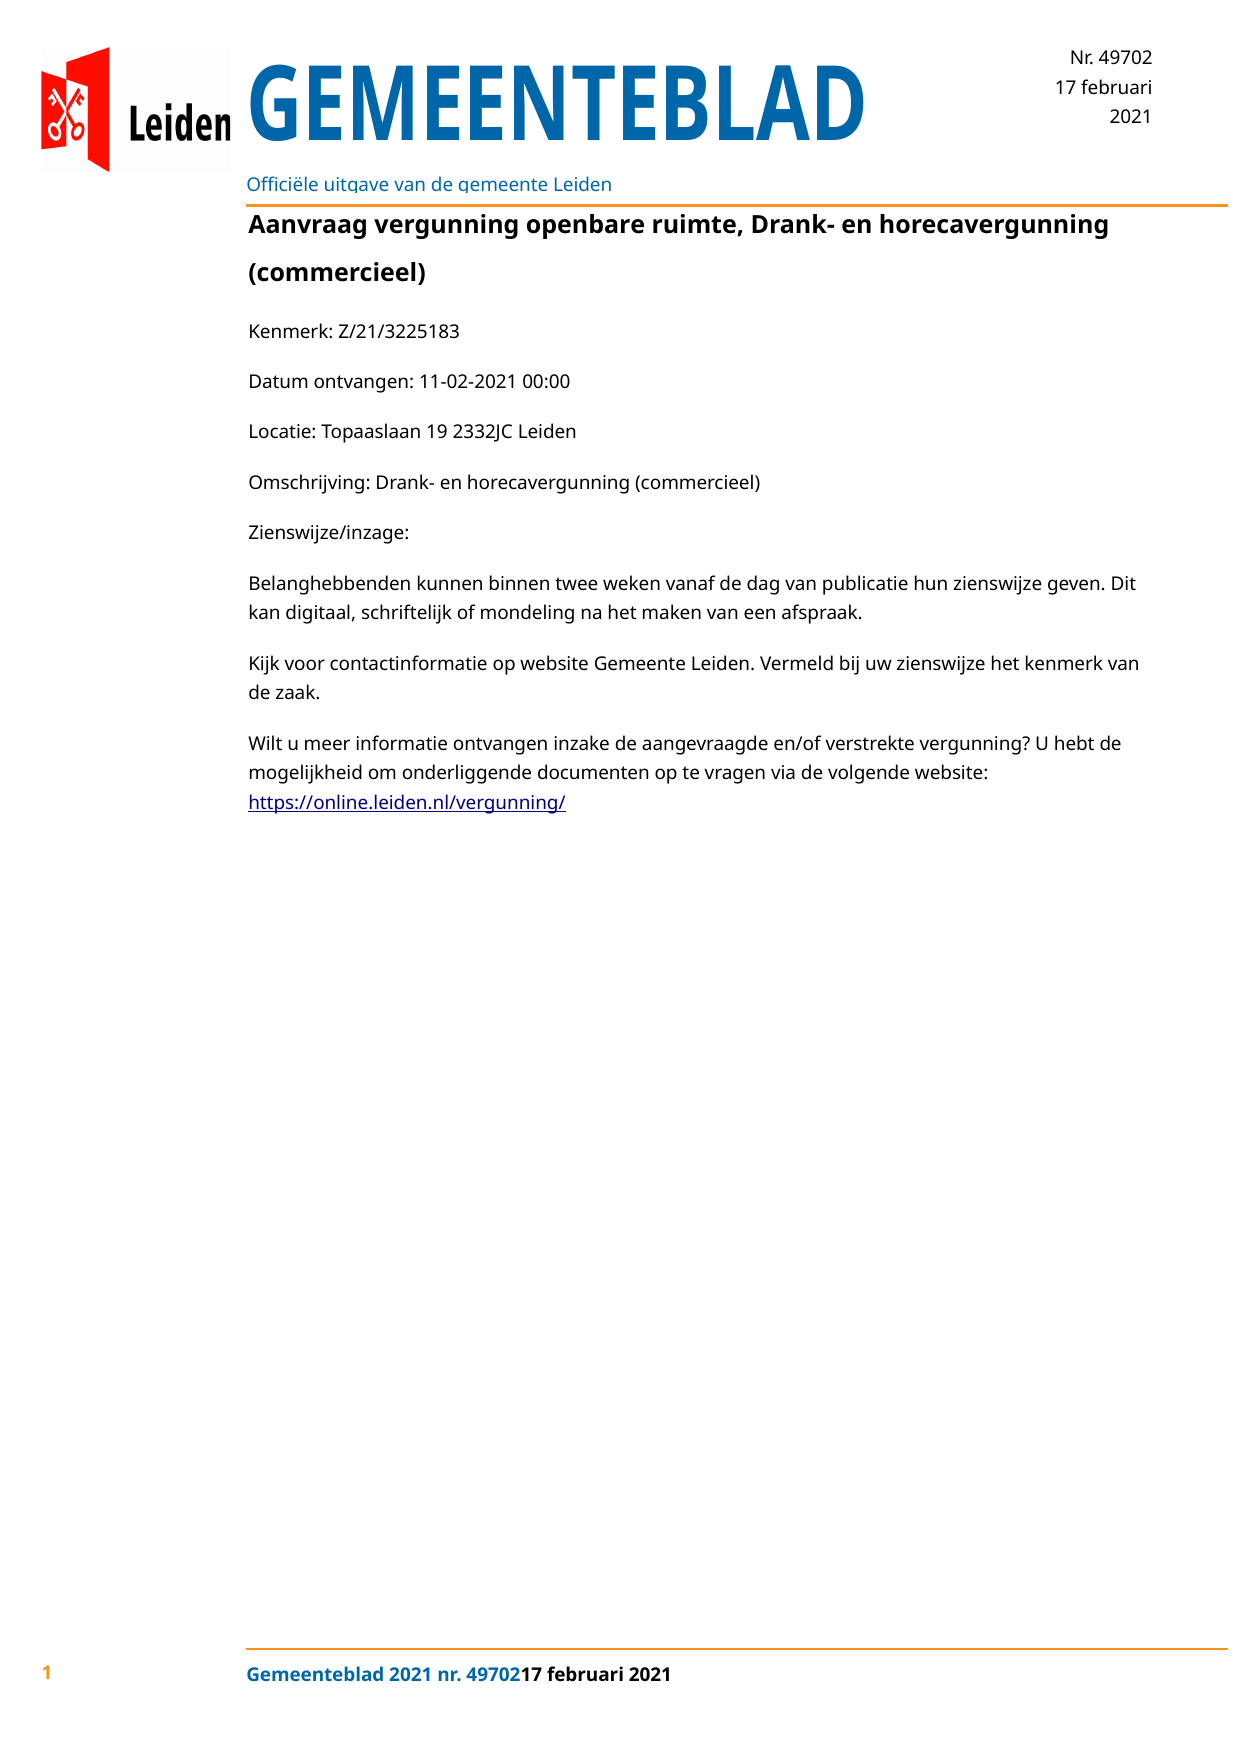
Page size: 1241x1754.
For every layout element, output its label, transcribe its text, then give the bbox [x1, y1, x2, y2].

text Locatie: Topaaslaan 19 2332JC Leiden [248, 419, 1152, 444]
text Zienswijze/inzage: [248, 519, 1152, 545]
text Datum ontvangen: 11-02-2021 00:00 [248, 368, 1152, 394]
text Wilt u meer informatie ontvangen inzake de aangevraagde en/of verstrekte vergunning? U hebt de mogelijkheid om onderliggende documenten op te vragen via de volgende website: https://online.leiden.nl/vergunning/ [248, 730, 1152, 815]
text Belanghebbenden kunnen binnen twee weken vanaf de dag van publicatie hun zienswijze geven. Dit kan digitaal, schriftelijk of mondeling na het maken van een afspraak. [248, 570, 1152, 625]
text Omschrijving: Drank- en horecavergunning (commercieel) [248, 469, 1152, 495]
text Kijk voor contactinformatie op website Gemeente Leiden. Vermeld bij uw zienswijze het kenmerk van de zaak. [248, 650, 1152, 705]
text Kenmerk: Z/21/3225183 [248, 318, 1152, 344]
picture [41, 47, 231, 172]
text Aanvraag vergunning openbare ruimte, Drank- en horecavergunning (commercieel) [248, 207, 1152, 288]
